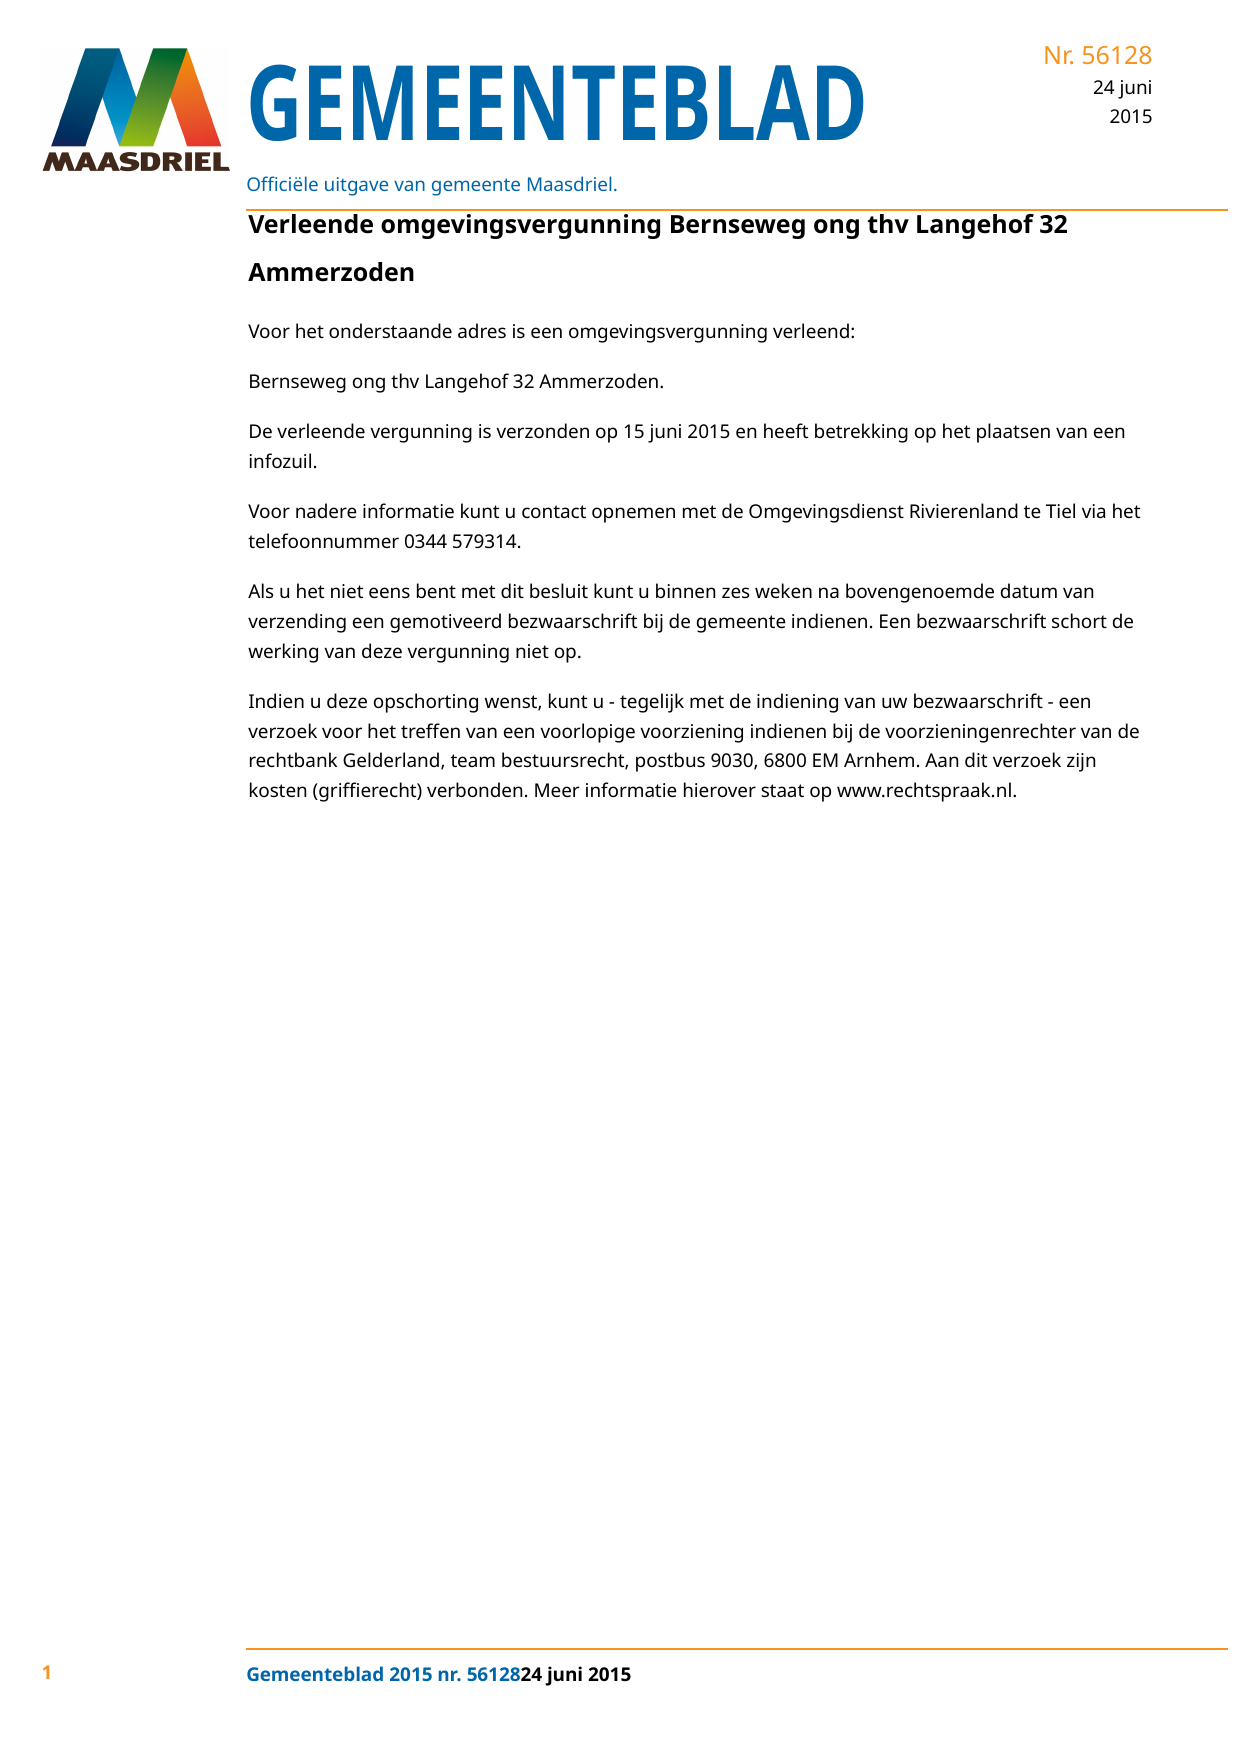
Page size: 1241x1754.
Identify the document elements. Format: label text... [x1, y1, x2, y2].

text Als u het niet eens bent met dit besluit kunt u binnen zes weken na bovengenoemde datum van verzending een gemotiveerd bezwaarschrift bij de gemeente indienen. Een bezwaarschrift schort de werking van deze vergunning niet op. [248, 579, 1152, 664]
text Voor het onderstaande adres is een omgevingsvergunning verleend: [248, 318, 1152, 344]
text Verleende omgevingsvergunning Bernseweg ong thv Langehof 32 Ammerzoden [248, 211, 1152, 288]
picture [41, 47, 231, 172]
text Bernseweg ong thv Langehof 32 Ammerzoden. [248, 368, 1152, 394]
text Indien u deze opschorting wenst, kunt u - tegelijk met de indiening van uw bezwaarschrift - een verzoek voor het treffen van een voorlopige voorziening indienen bij de voorzieningenrechter van de rechtbank Gelderland, team bestuursrecht, postbus 9030, 6800 EM Arnhem. Aan dit verzoek zijn kosten (griffierecht) verbonden. Meer informatie hierover staat op www.rechtspraak.nl. [248, 688, 1152, 803]
text De verleende vergunning is verzonden op 15 juni 2015 en heeft betrekking op het plaatsen van een infozuil. [248, 419, 1152, 474]
text Voor nadere informatie kunt u contact opnemen met de Omgevingsdienst Rivierenland te Tiel via het telefoonnummer 0344 579314. [248, 499, 1152, 554]
